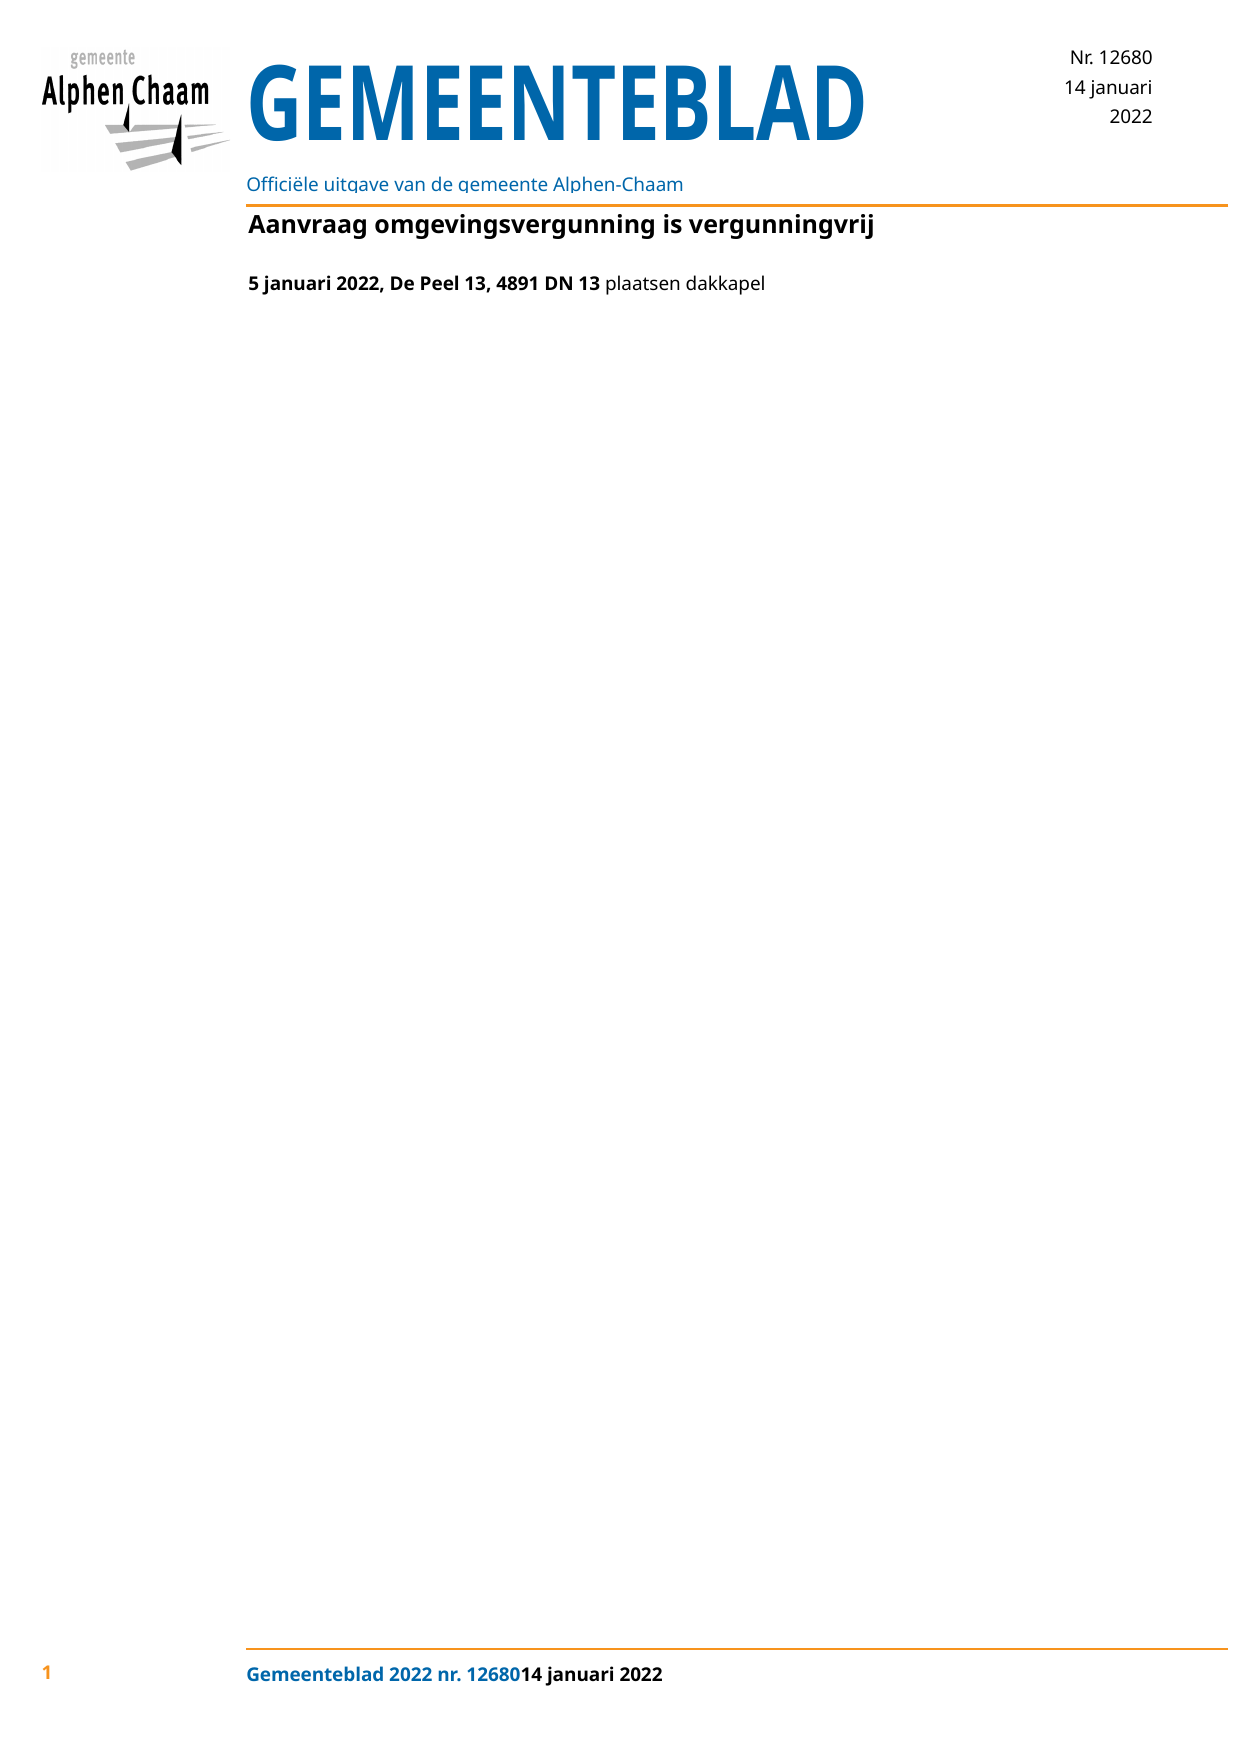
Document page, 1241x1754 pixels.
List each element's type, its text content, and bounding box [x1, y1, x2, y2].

picture [41, 47, 231, 172]
text Aanvraag omgevingsvergunning is vergunningvrij [248, 207, 1152, 241]
text 5 januari 2022, De Peel 13, 4891 DN 13 plaatsen dakkapel [248, 270, 1152, 296]
